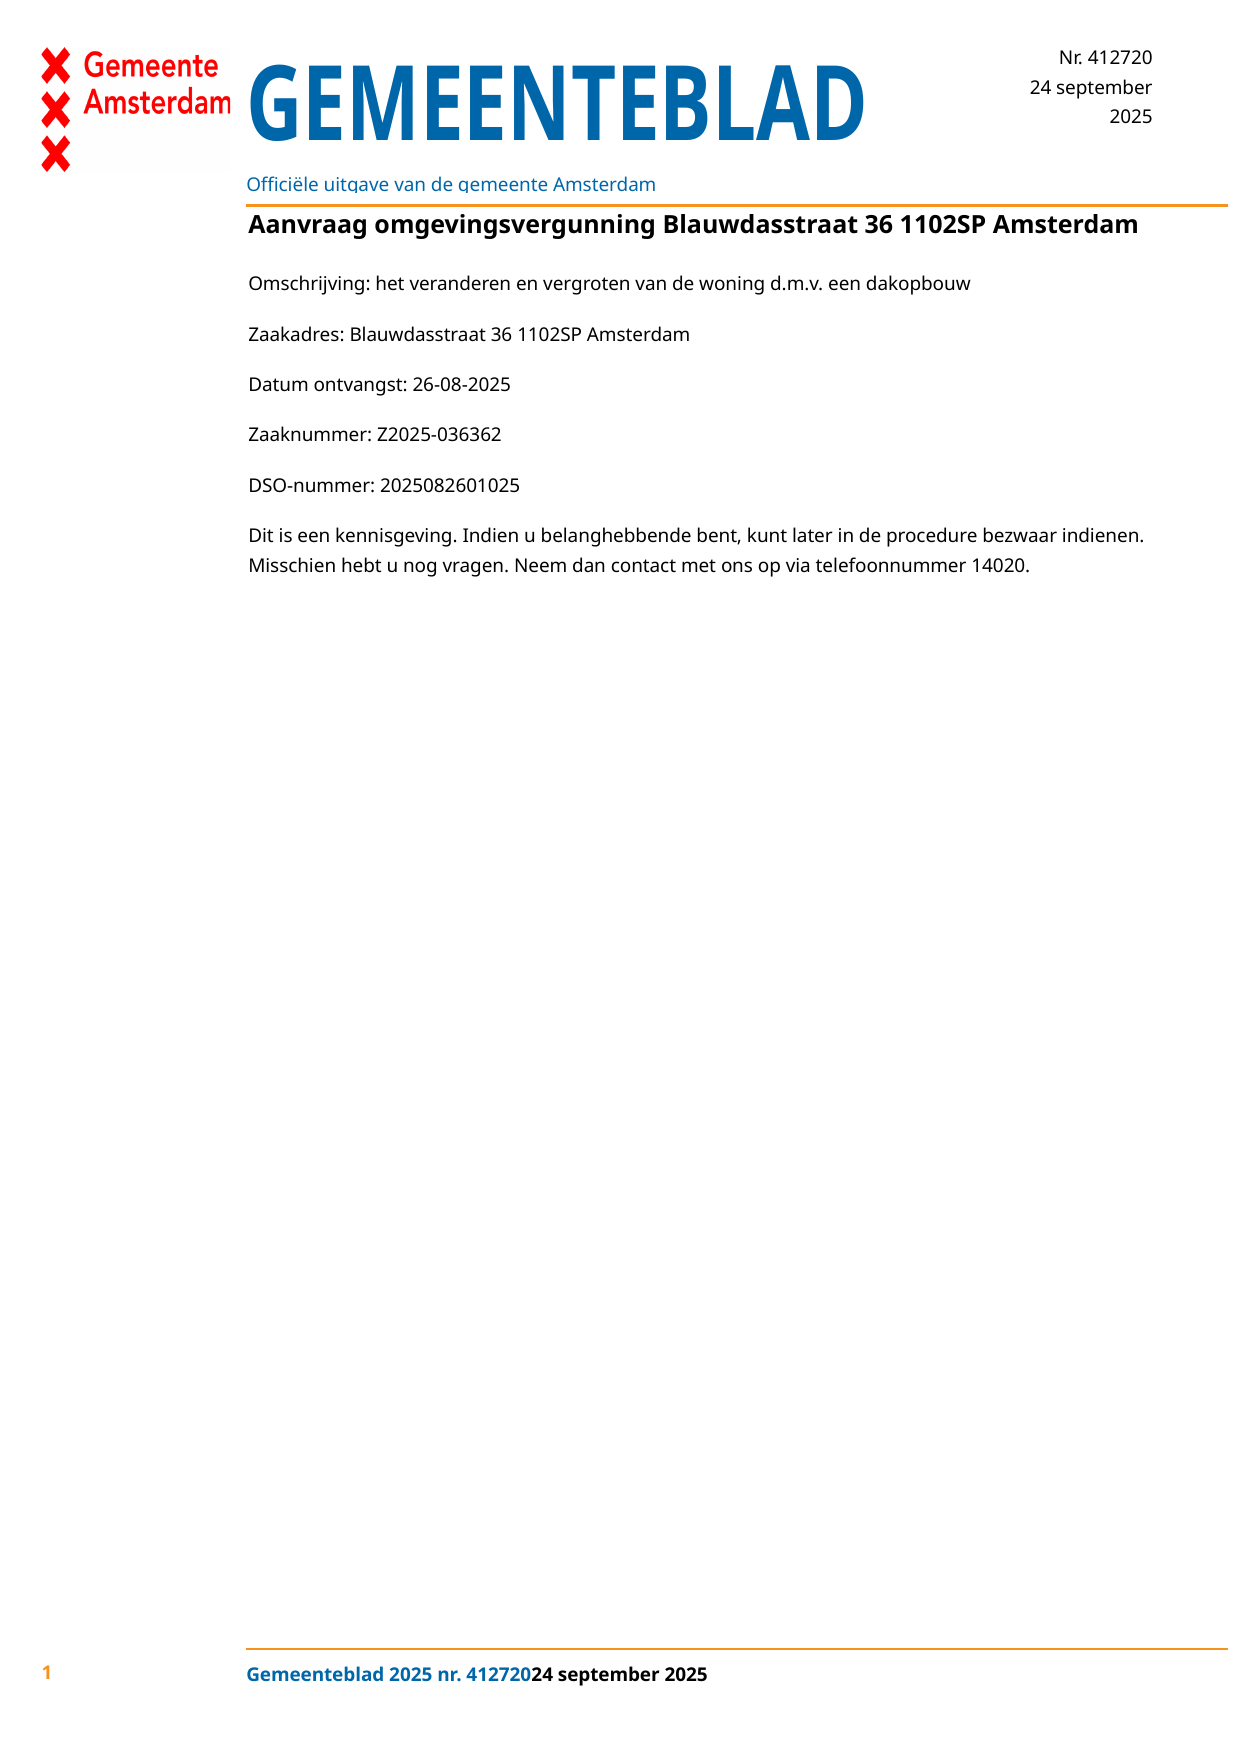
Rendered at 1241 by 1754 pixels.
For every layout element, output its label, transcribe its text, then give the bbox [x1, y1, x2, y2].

text Zaakadres: Blauwdasstraat 36 1102SP Amsterdam [248, 321, 1152, 346]
text Aanvraag omgevingsvergunning Blauwdasstraat 36 1102SP Amsterdam [248, 207, 1152, 241]
picture [41, 47, 231, 172]
text Zaaknummer: Z2025-036362 [248, 422, 1152, 447]
text Omschrijving: het veranderen en vergroten van de woning d.m.v. een dakopbouw [248, 270, 1152, 296]
text Datum ontvangst: 26-08-2025 [248, 371, 1152, 397]
text DSO-nummer: 2025082601025 [248, 472, 1152, 498]
text Dit is een kennisgeving. Indien u belanghebbende bent, kunt later in de procedure bezwaar indienen. Misschien hebt u nog vragen. Neem dan contact met ons op via telefoonnummer 14020. [248, 522, 1152, 578]
